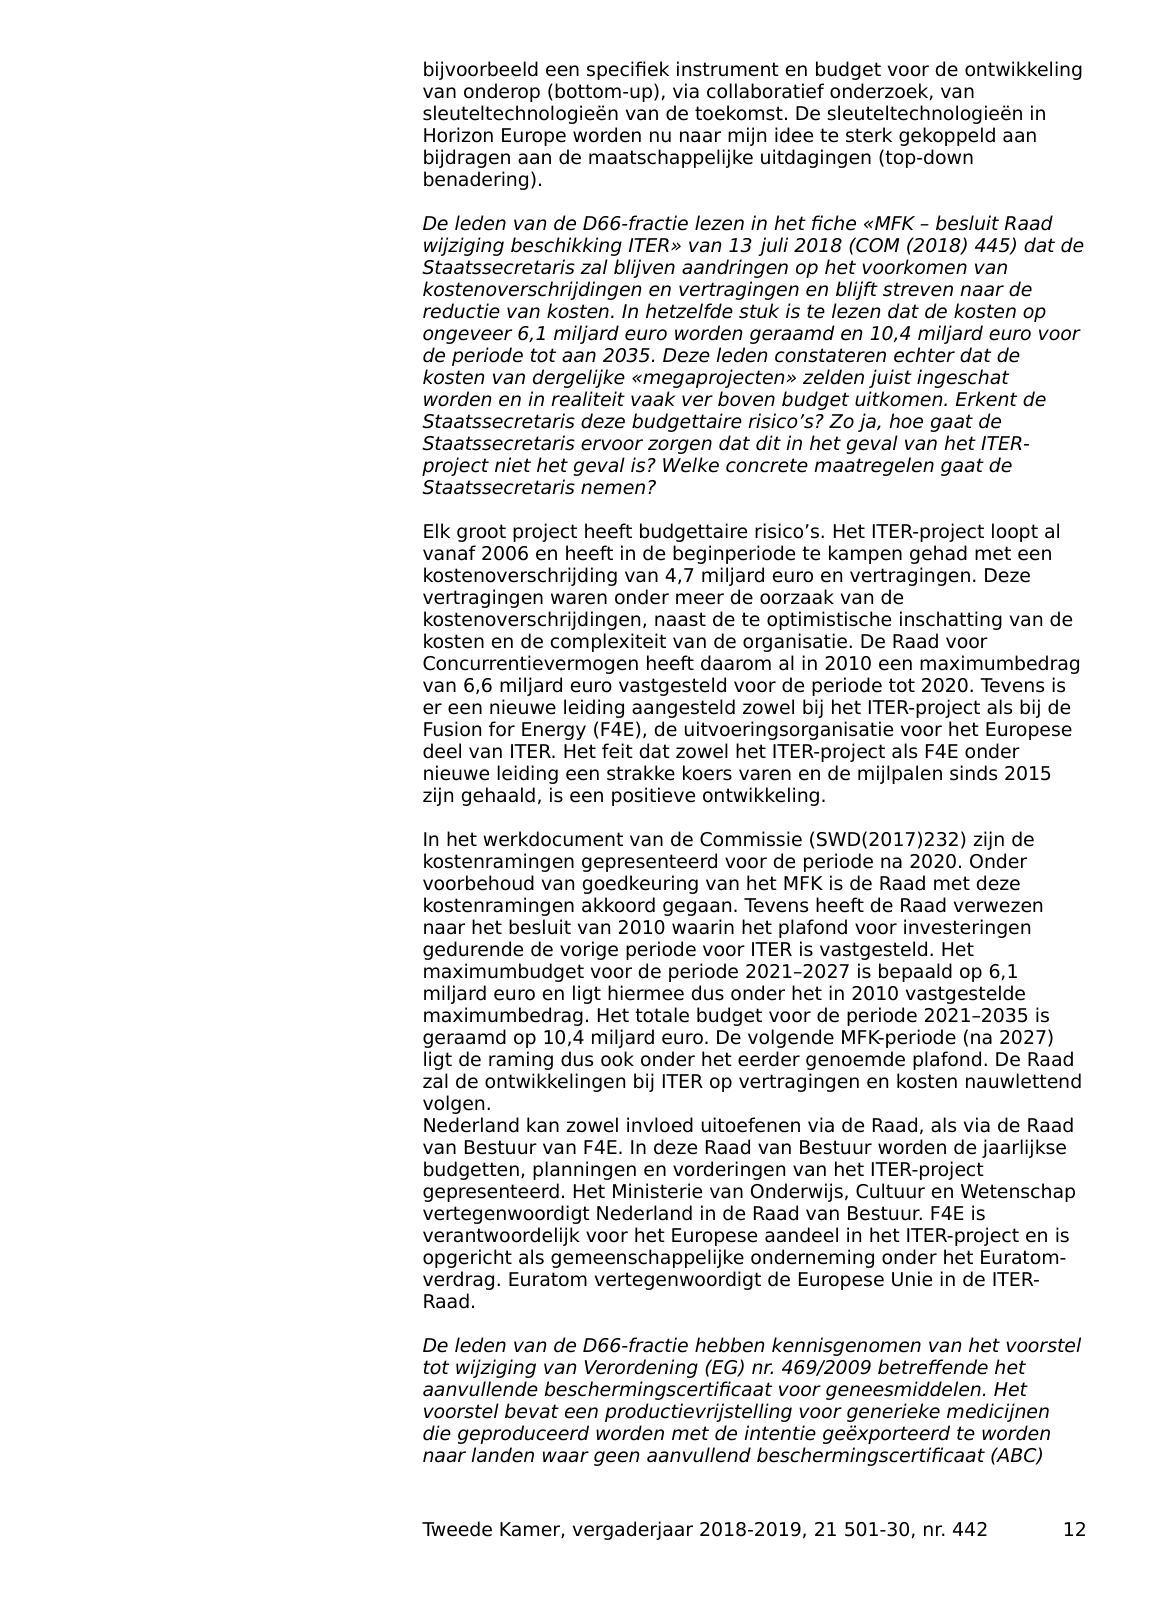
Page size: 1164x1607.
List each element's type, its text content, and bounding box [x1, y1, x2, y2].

text Elk groot project heeft budgettaire risico’s. Het ITER-project loopt al vanaf 2006 en heeft in de beginperiode te kampen gehad met een kostenoverschrijding van 4,7 miljard euro en vertragingen. Deze vertragingen waren onder meer de oorzaak van de kostenoverschrijdingen, naast de te optimistische inschatting van de kosten en de complexiteit van de organisatie. De Raad voor Concurrentievermogen heeft daarom al in 2010 een maximumbedrag van 6,6 miljard euro vastgesteld voor de periode tot 2020. Tevens is er een nieuwe leiding aangesteld zowel bij het ITER-project als bij de Fusion for Energy (F4E), de uitvoeringsorganisatie voor het Europese deel van ITER. Het feit dat zowel het ITER-project als F4E onder nieuwe leiding een strakke koers varen en de mijlpalen sinds 2015 zijn gehaald, is een positieve ontwikkeling. [422, 521, 1087, 807]
text De leden van de D66-fractie lezen in het fiche «MFK – besluit Raad wijziging beschikking ITER» van 13 juli 2018 (COM (2018) 445) dat de Staatssecretaris zal blijven aandringen op het voorkomen van kostenoverschrijdingen en vertragingen en blijft streven naar de reductie van kosten. In hetzelfde stuk is te lezen dat de kosten op ongeveer 6,1 miljard euro worden geraamd en 10,4 miljard euro voor de periode tot aan 2035. Deze leden constateren echter dat de kosten van dergelijke «megaprojecten» zelden juist ingeschat worden en in realiteit vaak ver boven budget uitkomen. Erkent de Staatssecretaris deze budgettaire risico’s? Zo ja, hoe gaat de Staatssecretaris ervoor zorgen dat dit in het geval van het ITER-project niet het geval is? Welke concrete maatregelen gaat de Staatssecretaris nemen? [422, 213, 1087, 499]
text Nederland kan zowel invloed uitoefenen via de Raad, als via de Raad van Bestuur van F4E. In deze Raad van Bestuur worden de jaarlijkse budgetten, planningen en vorderingen van het ITER-project gepresenteerd. Het Ministerie van Onderwijs, Cultuur en Wetenschap vertegenwoordigt Nederland in de Raad van Bestuur. F4E is verantwoordelijk voor het Europese aandeel in het ITER-project en is opgericht als gemeenschappelijke onderneming onder het Euratom-verdrag. Euratom vertegenwoordigt de Europese Unie in de ITER-Raad. [422, 1115, 1087, 1312]
text In het werkdocument van de Commissie (SWD(2017)232) zijn de kostenramingen gepresenteerd voor de periode na 2020. Onder voorbehoud van goedkeuring van het MFK is de Raad met deze kostenramingen akkoord gegaan. Tevens heeft de Raad verwezen naar het besluit van 2010 waarin het plafond voor investeringen gedurende de vorige periode voor ITER is vastgesteld. Het maximumbudget voor de periode 2021–2027 is bepaald op 6,1 miljard euro en ligt hiermee dus onder het in 2010 vastgestelde maximumbedrag. Het totale budget voor de periode 2021–2035 is geraamd op 10,4 miljard euro. De volgende MFK-periode (na 2027) ligt de raming dus ook onder het eerder genoemde plafond. De Raad zal de ontwikkelingen bij ITER op vertragingen en kosten nauwlettend volgen. [422, 829, 1087, 1115]
text De leden van de D66-fractie hebben kennisgenomen van het voorstel tot wijziging van Verordening (EG) nr. 469/2009 betreffende het aanvullende beschermingscertificaat voor geneesmiddelen. Het voorstel bevat een productievrijstelling voor generieke medicijnen die geproduceerd worden met de intentie geëxporteerd te worden naar landen waar geen aanvullend beschermingscertificaat (ABC) [422, 1335, 1087, 1467]
text bijvoorbeeld een specifiek instrument en budget voor de ontwikkeling van onderop (bottom-up), via collaboratief onderzoek, van sleuteltechnologieën van de toekomst. De sleuteltechnologieën in Horizon Europe worden nu naar mijn idee te sterk gekoppeld aan bijdragen aan de maatschappelijke uitdagingen (top-down benadering). [422, 59, 1087, 191]
